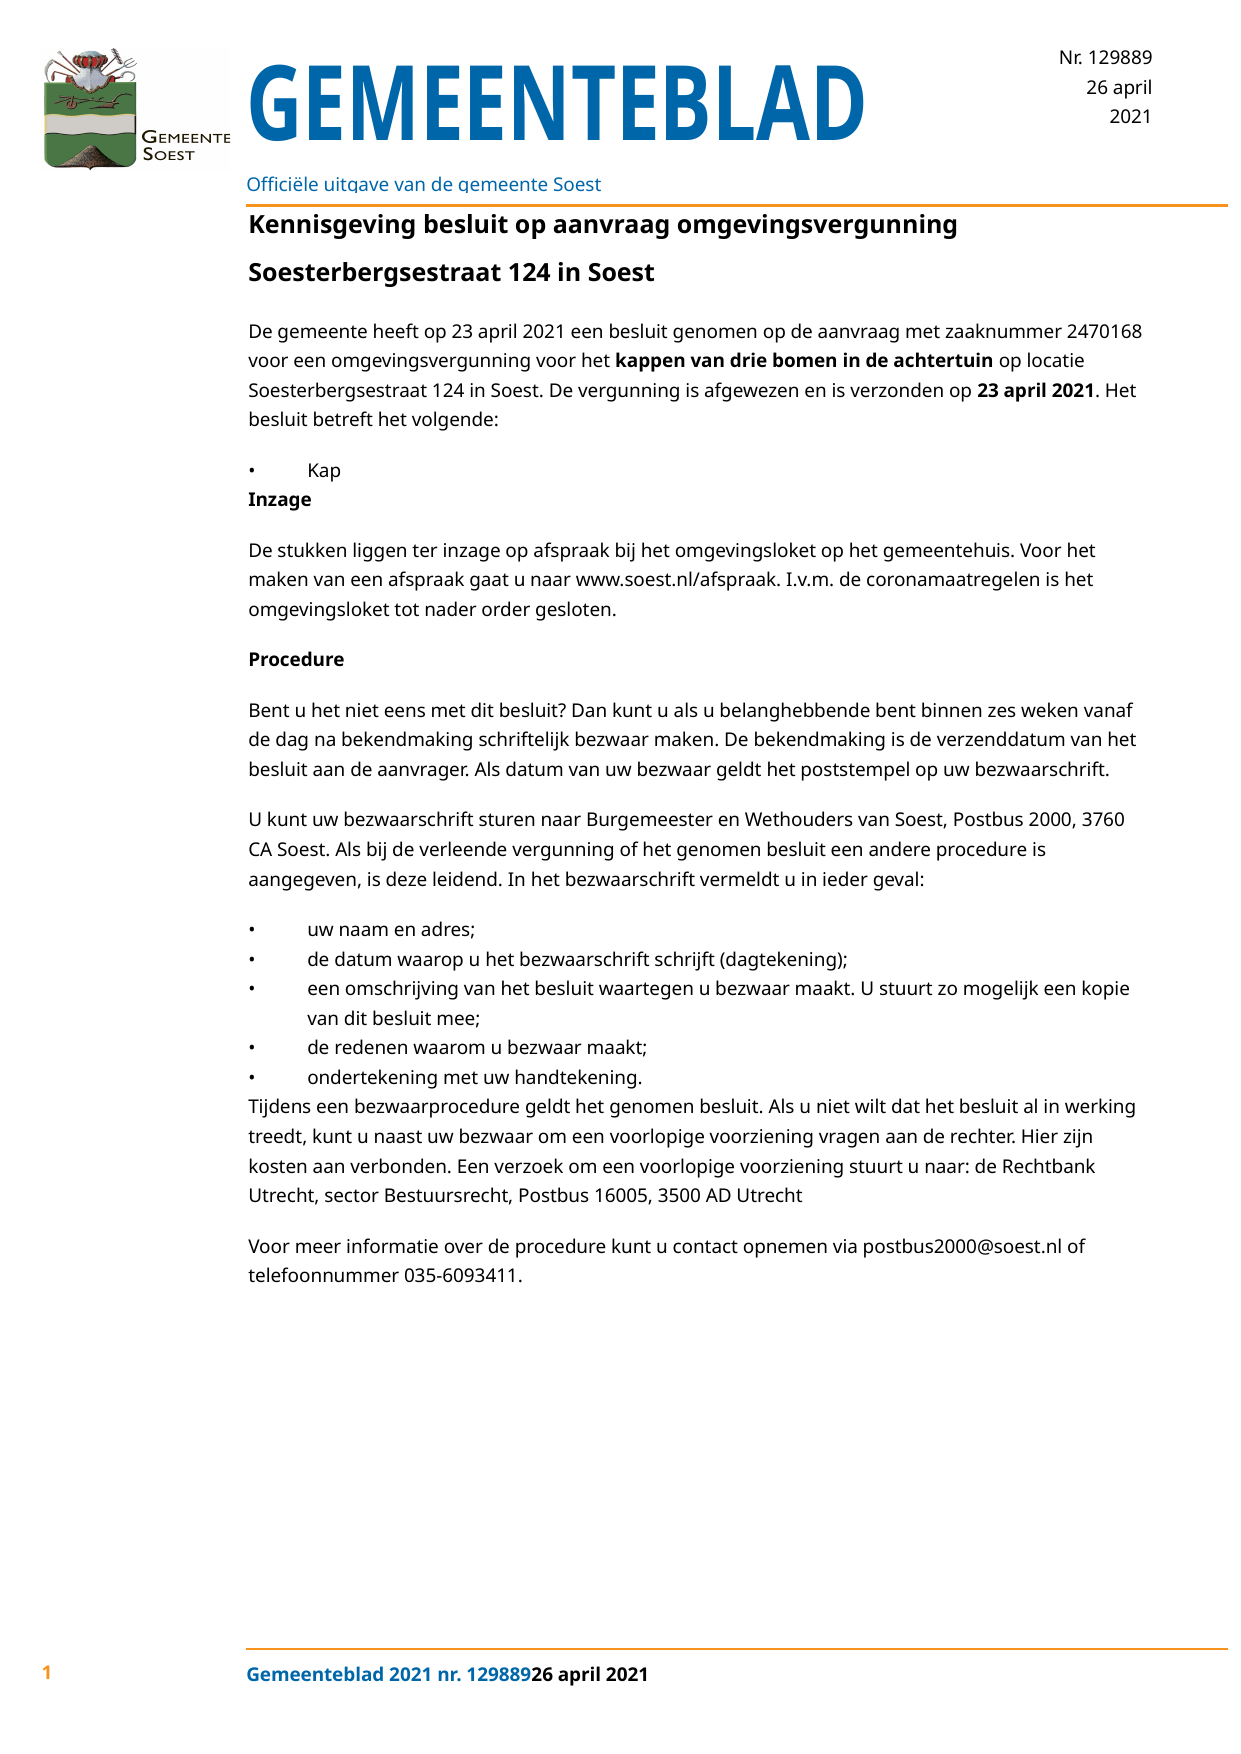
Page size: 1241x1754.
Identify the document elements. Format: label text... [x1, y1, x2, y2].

list ondertekening met uw handtekening. [248, 1064, 1152, 1090]
text U kunt uw bezwaarschrift sturen naar Burgemeester en Wethouders van Soest, Postbus 2000, 3760 CA Soest. Als bij de verleende vergunning of het genomen besluit een andere procedure is aangegeven, is deze leidend. In het bezwaarschrift vermeldt u in ieder geval: [248, 807, 1152, 892]
text Tijdens een bezwaarprocedure geldt het genomen besluit. Als u niet wilt dat het besluit al in werking treedt, kunt u naast uw bezwaar om een voorlopige voorziening vragen aan de rechter. Hier zijn kosten aan verbonden. Een verzoek om een voorlopige voorziening stuurt u naar: de Rechtbank Utrecht, sector Bestuursrecht, Postbus 16005, 3500 AD Utrecht [248, 1094, 1152, 1208]
text Bent u het niet eens met dit besluit? Dan kunt u als u belanghebbende bent binnen zes weken vanaf de dag na bekendmaking schriftelijk bezwaar maken. De bekendmaking is de verzenddatum van het besluit aan de aanvrager. Als datum van uw bezwaar geldt het poststempel op uw bezwaarschrift. [248, 697, 1152, 782]
text Inzage [248, 487, 1152, 512]
text Kennisgeving besluit op aanvraag omgevingsvergunning Soesterbergsestraat 124 in Soest [248, 207, 1152, 288]
text De gemeente heeft op 23 april 2021 een besluit genomen op de aanvraag met zaaknummer 2470168 voor een omgevingsvergunning voor het kappen van drie bomen in de achtertuin op locatie Soesterbergsestraat 124 in Soest. De vergunning is afgewezen en is verzonden op 23 april 2021. Het besluit betreft het volgende: [248, 318, 1152, 432]
list een omschrijving van het besluit waartegen u bezwaar maakt. U stuurt zo mogelijk een kopie van dit besluit mee; [248, 975, 1152, 1031]
text De stukken liggen ter inzage op afspraak bij het omgevingsloket op het gemeentehuis. Voor het maken van een afspraak gaat u naar www.soest.nl/afspraak. I.v.m. de coronamaatregelen is het omgevingsloket tot nader order gesloten. [248, 537, 1152, 622]
picture [41, 47, 231, 172]
list uw naam en adres; [248, 916, 1152, 942]
text Voor meer informatie over de procedure kunt u contact opnemen via postbus2000@soest.nl of telefoonnummer 035-6093411. [248, 1233, 1152, 1288]
list de datum waarop u het bezwaarschrift schrijft (dagtekening); [248, 946, 1152, 972]
list de redenen waarom u bezwaar maakt; [248, 1034, 1152, 1060]
text Procedure [248, 647, 1152, 672]
list Kap [248, 457, 1152, 483]
